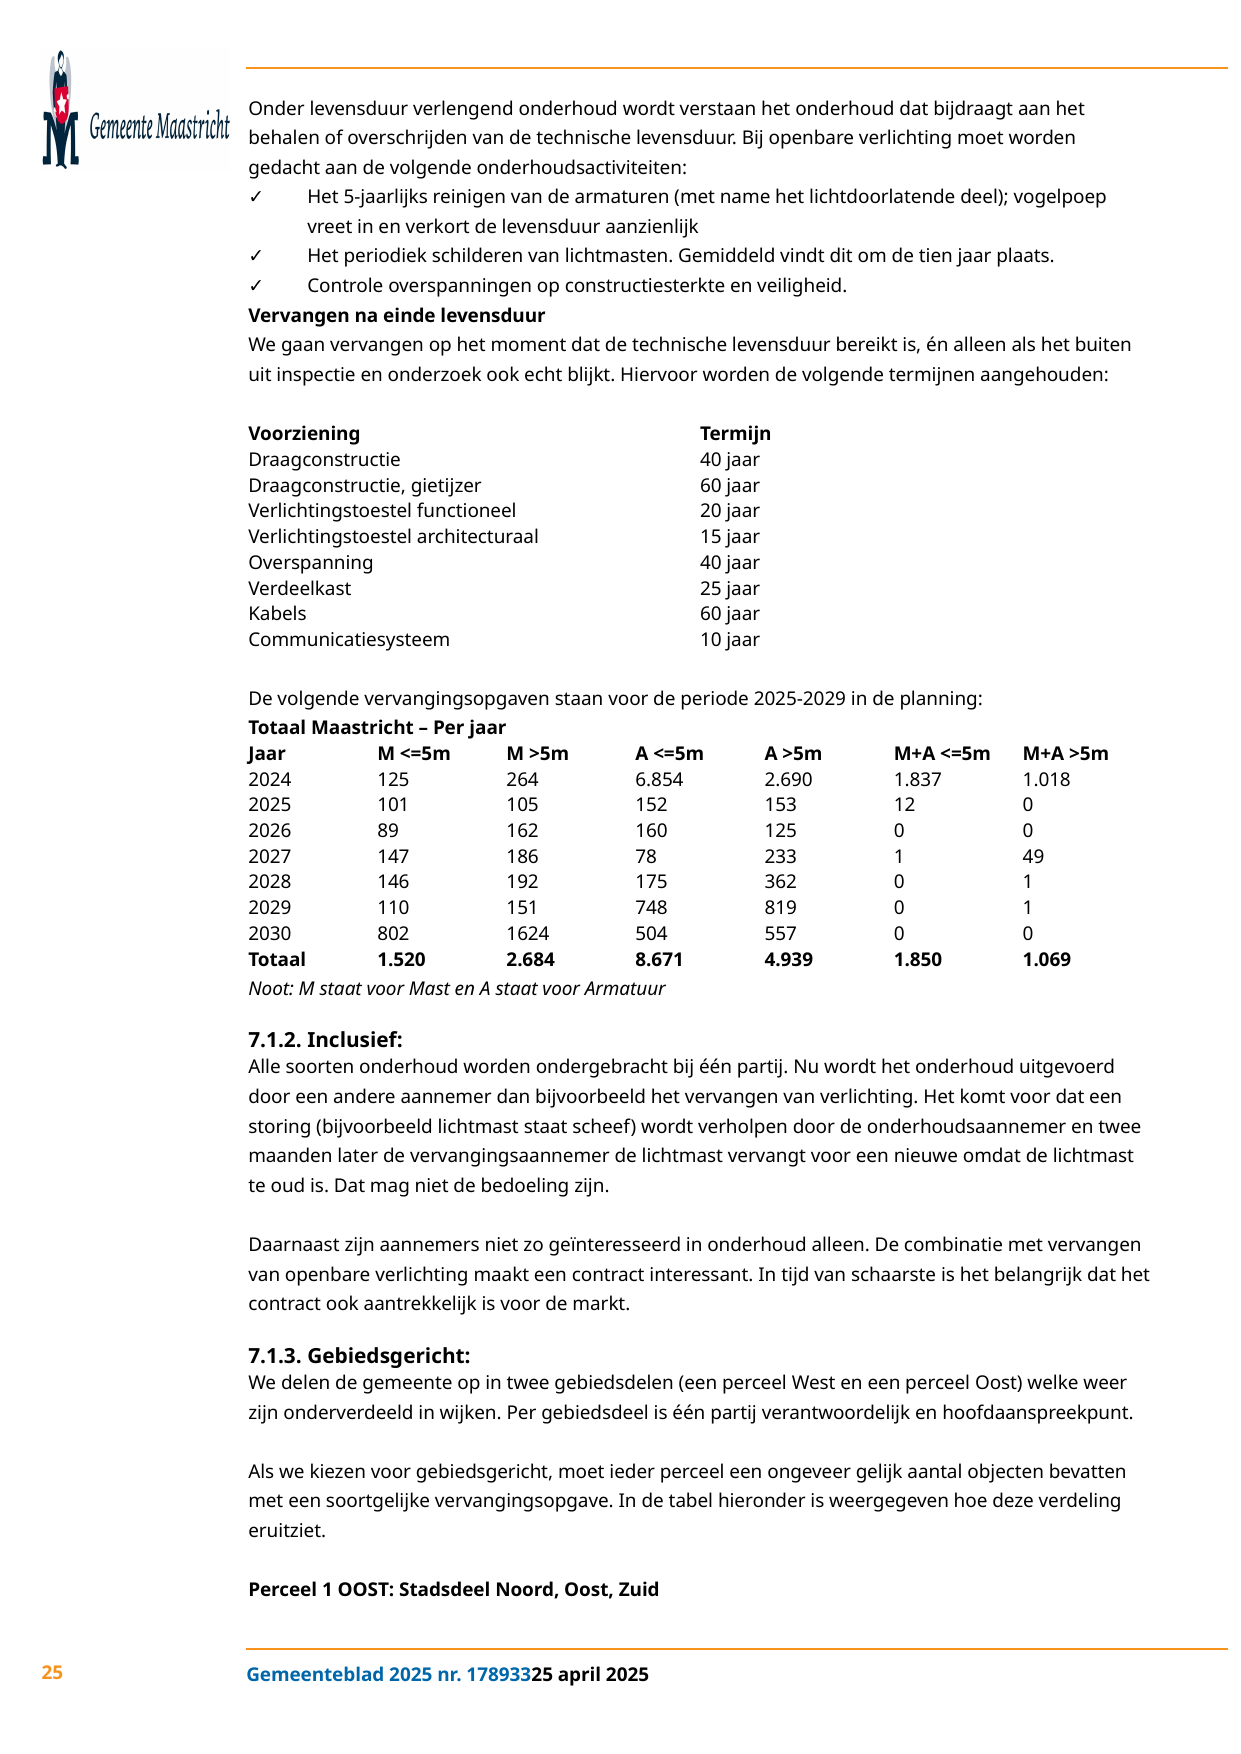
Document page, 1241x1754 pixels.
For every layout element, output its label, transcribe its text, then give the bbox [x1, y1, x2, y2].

list Het 5-jaarlijks reinigen van de armaturen (met name het lichtdoorlatende deel); vogelpoep vreet in en verkort de levensduur aanzienlijk [248, 183, 1152, 239]
text Onder levensduur verlengend onderhoud wordt verstaan het onderhoud dat bijdraagt aan het behalen of overschrijden van de technische levensduur. Bij openbare verlichting moet worden gedacht aan de volgende onderhoudsactiviteiten: [248, 95, 1152, 180]
text Alle soorten onderhoud worden ondergebracht bij één partij. Nu wordt het onderhoud uitgevoerd door een andere aannemer dan bijvoorbeeld het vervangen van verlichting. Het komt voor dat een storing (bijvoorbeeld lichtmast staat scheef) wordt verholpen door de onderhoudsaannemer en twee maanden later de vervangingsaannemer de lichtmast vervangt voor een nieuwe omdat de lichtmast te oud is. Dat mag niet de bedoeling zijn. [248, 1054, 1152, 1198]
table_cell 125 [764, 817, 893, 843]
table_cell 2.690 [764, 766, 893, 792]
table_cell 147 [377, 843, 506, 869]
text De volgende vervangingsopgaven staan voor de periode 2025-2029 in de planning: [248, 685, 1152, 710]
table_cell 175 [635, 869, 764, 894]
table_cell 25 jaar [700, 575, 1152, 600]
table_cell 2025 [248, 792, 377, 817]
table_cell 748 [635, 895, 764, 920]
table_cell 362 [764, 869, 893, 894]
table_cell 110 [377, 895, 506, 920]
table_cell 802 [377, 920, 506, 946]
table_cell 192 [506, 869, 635, 894]
table_cell Draagconstructie [248, 446, 700, 472]
table_cell 6.854 [635, 766, 764, 792]
table_cell 4.939 [764, 946, 893, 972]
table_cell M+A <=5m [894, 740, 1022, 766]
table_cell 0 [894, 869, 1022, 894]
table_cell 153 [764, 792, 893, 817]
table_cell 0 [1023, 817, 1152, 843]
list Controle overspanningen op constructiesterkte en veiligheid. [248, 272, 1152, 298]
table_cell 12 [894, 792, 1022, 817]
table_cell 233 [764, 843, 893, 869]
text Daarnaast zijn aannemers niet zo geïnteresseerd in onderhoud alleen. De combinatie met vervangen van openbare verlichting maakt een contract interessant. In tijd van schaarste is het belangrijk dat het contract ook aantrekkelijk is voor de markt. [248, 1231, 1152, 1316]
table_cell 40 jaar [700, 549, 1152, 575]
table_cell A <=5m [635, 740, 764, 766]
table_cell 0 [1023, 920, 1152, 946]
table_header Perceel 1 OOST: Stadsdeel Noord, Oost, Zuid [248, 1576, 1152, 1602]
text Als we kiezen voor gebiedsgericht, moet ieder perceel een ongeveer gelijk aantal objecten bevatten met een soortgelijke vervangingsopgave. In de tabel hieronder is weergegeven hoe deze verdeling eruitziet. [248, 1458, 1152, 1543]
table_cell 60 jaar [700, 472, 1152, 497]
table_cell A >5m [764, 740, 893, 766]
text 7.1.3. Gebiedsgericht: [248, 1341, 1152, 1369]
table_cell Overspanning [248, 549, 700, 575]
table_cell 2026 [248, 817, 377, 843]
table_cell 1.850 [894, 946, 1022, 972]
table_cell Verdeelkast [248, 575, 700, 600]
table_cell 2029 [248, 895, 377, 920]
table_cell 20 jaar [700, 498, 1152, 523]
table_cell Totaal [248, 946, 377, 972]
table_cell M >5m [506, 740, 635, 766]
table_cell M+A >5m [1023, 740, 1152, 766]
table_cell 504 [635, 920, 764, 946]
table_cell 1.069 [1023, 946, 1152, 972]
table_cell 146 [377, 869, 506, 894]
table_cell 101 [377, 792, 506, 817]
table_cell Communicatiesysteem [248, 626, 700, 652]
text Noot: M staat voor Mast en A staat voor Armatuur [248, 975, 1152, 1001]
table_cell 10 jaar [700, 626, 1152, 652]
table_cell 2030 [248, 920, 377, 946]
text Vervangen na einde levensduur [248, 302, 1152, 328]
table_cell 162 [506, 817, 635, 843]
text We gaan vervangen op het moment dat de technische levensduur bereikt is, én alleen als het buiten uit inspectie en onderzoek ook echt blijkt. Hiervoor worden de volgende termijnen aangehouden: [248, 331, 1152, 387]
table_cell 0 [894, 817, 1022, 843]
table_cell 152 [635, 792, 764, 817]
table_cell 1 [1023, 895, 1152, 920]
table_cell 2024 [248, 766, 377, 792]
table_cell 160 [635, 817, 764, 843]
table_cell 1 [1023, 869, 1152, 894]
table_cell 8.671 [635, 946, 764, 972]
table_header Totaal Maastricht – Per jaar [248, 714, 1152, 740]
table_cell 1624 [506, 920, 635, 946]
list Het periodiek schilderen van lichtmasten. Gemiddeld vindt dit om de tien jaar plaats. [248, 243, 1152, 268]
table_cell 15 jaar [700, 523, 1152, 549]
table_cell 557 [764, 920, 893, 946]
table_cell Verlichtingstoestel functioneel [248, 498, 700, 523]
table_cell 0 [1023, 792, 1152, 817]
table_cell 0 [894, 895, 1022, 920]
table_cell 2028 [248, 869, 377, 894]
table_cell 40 jaar [700, 446, 1152, 472]
table_cell 0 [894, 920, 1022, 946]
table_cell 1 [894, 843, 1022, 869]
table_cell 49 [1023, 843, 1152, 869]
table_cell M <=5m [377, 740, 506, 766]
table_cell 2027 [248, 843, 377, 869]
table_cell 264 [506, 766, 635, 792]
table_cell 105 [506, 792, 635, 817]
table_cell 151 [506, 895, 635, 920]
table_header Termijn [700, 420, 1152, 446]
table_cell Jaar [248, 740, 377, 766]
picture [41, 47, 231, 172]
table_cell 186 [506, 843, 635, 869]
table_cell Kabels [248, 600, 700, 626]
table_cell Draagconstructie, gietijzer [248, 472, 700, 497]
table_cell 1.018 [1023, 766, 1152, 792]
text 7.1.2. Inclusief: [248, 1025, 1152, 1054]
table_cell 125 [377, 766, 506, 792]
table_cell 819 [764, 895, 893, 920]
text We delen de gemeente op in twee gebiedsdelen (een perceel West en een perceel Oost) welke weer zijn onderverdeeld in wijken. Per gebiedsdeel is één partij verantwoordelijk en hoofdaanspreekpunt. [248, 1369, 1152, 1424]
table_cell Verlichtingstoestel architecturaal [248, 523, 700, 549]
table_header Voorziening [248, 420, 700, 446]
table_cell 89 [377, 817, 506, 843]
table_cell 1.520 [377, 946, 506, 972]
table_cell 2.684 [506, 946, 635, 972]
table_cell 1.837 [894, 766, 1022, 792]
table_cell 60 jaar [700, 600, 1152, 626]
table_cell 78 [635, 843, 764, 869]
